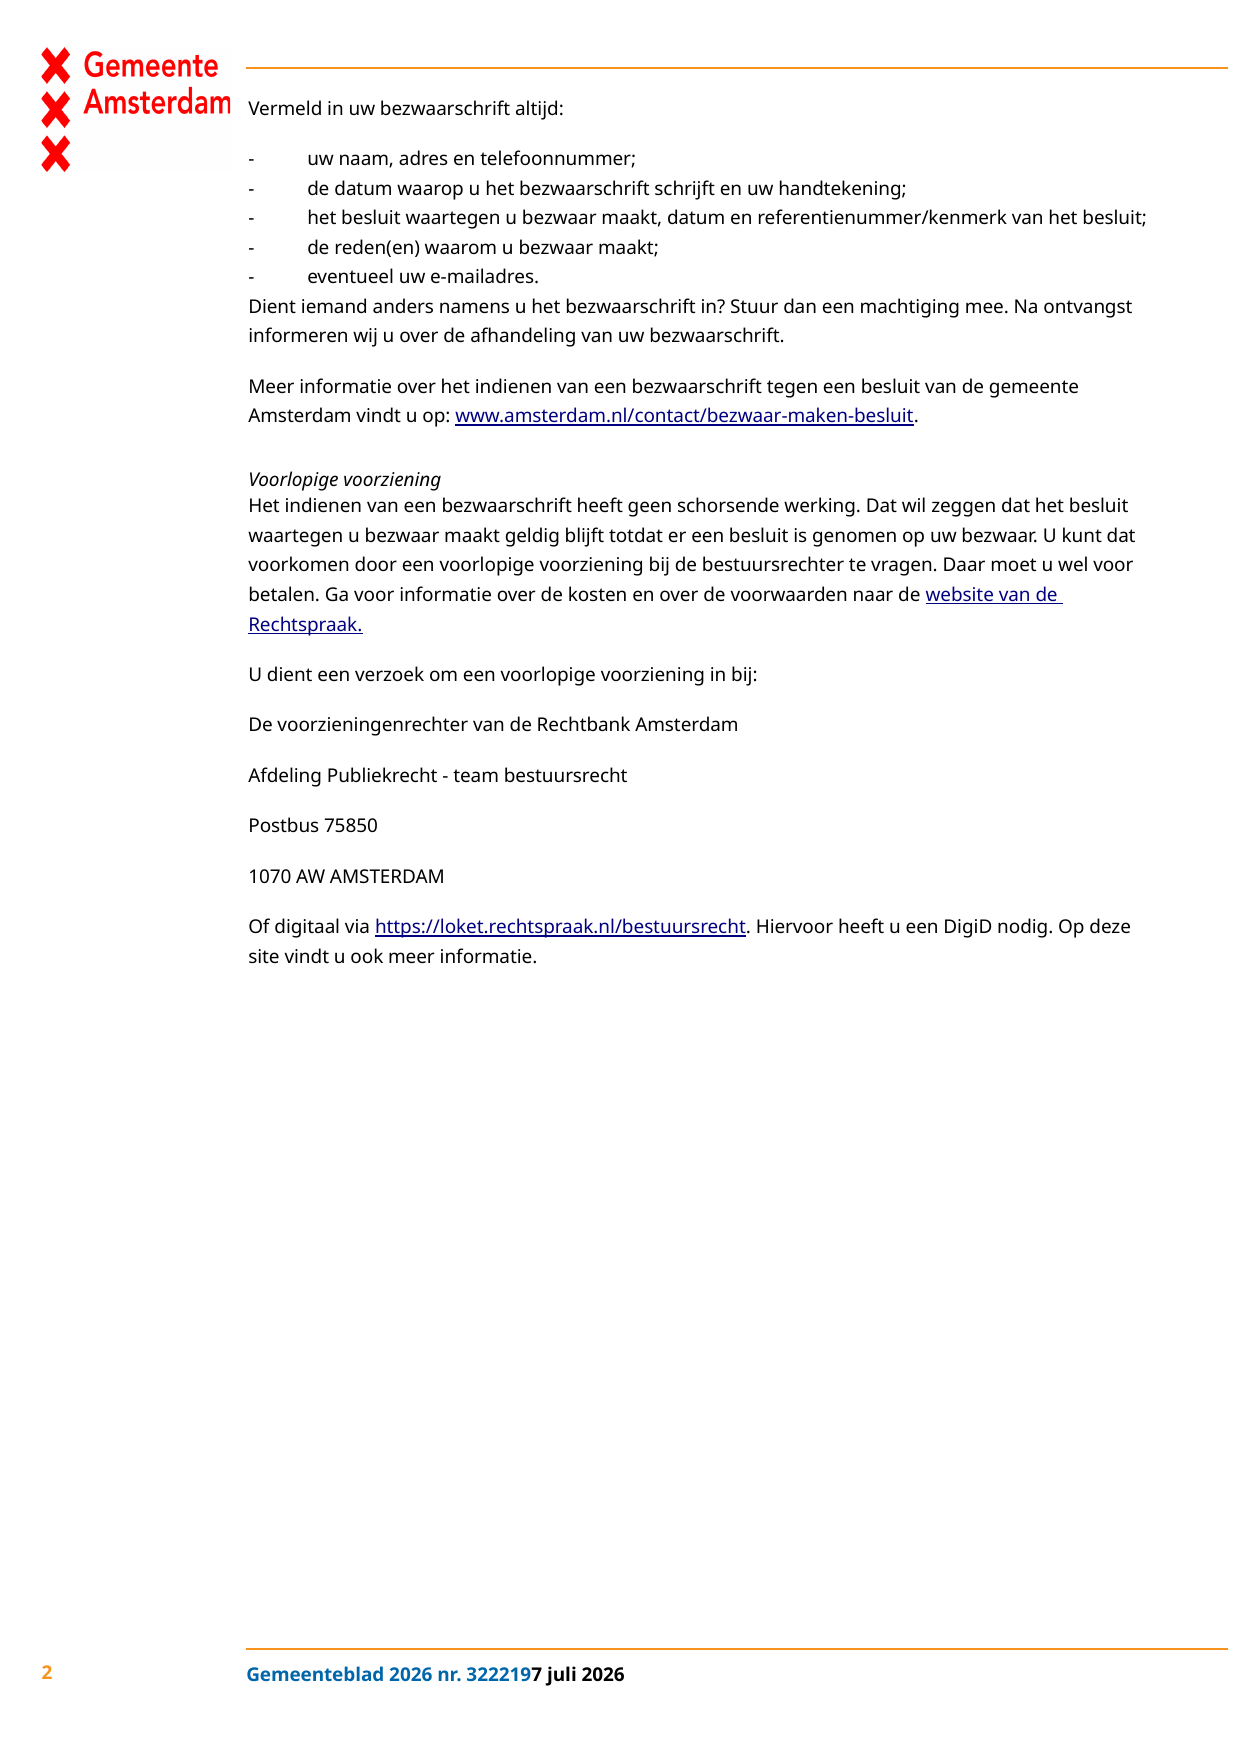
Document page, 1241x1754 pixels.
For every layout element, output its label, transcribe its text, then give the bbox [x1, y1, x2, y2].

list uw naam, adres en telefoonnummer; [248, 145, 1152, 171]
text Vermeld in uw bezwaarschrift altijd: [248, 95, 1152, 121]
text Afdeling Publiekrecht - team bestuursrecht [248, 762, 1152, 788]
text Het indienen van een bezwaarschrift heeft geen schorsende werking. Dat wil zeggen dat het besluit waartegen u bezwaar maakt geldig blijft totdat er een besluit is genomen op uw bezwaar. U kunt dat voorkomen door een voorlopige voorziening bij de bestuursrechter te vragen. Daar moet u wel voor betalen. Ga voor informatie over de kosten en over de voorwaarden naar de website van de Rechtspraak. [248, 492, 1152, 636]
text Meer informatie over het indienen van een bezwaarschrift tegen een besluit van de gemeente Amsterdam vindt u op: www.amsterdam.nl/contact/bezwaar-maken-besluit. [248, 373, 1152, 428]
list eventueel uw e-mailadres. [248, 263, 1152, 289]
list de datum waarop u het bezwaarschrift schrijft en uw handtekening; [248, 175, 1152, 201]
text U dient een verzoek om een voorlopige voorziening in bij: [248, 661, 1152, 687]
text Of digitaal via https://loket.rechtspraak.nl/bestuursrecht. Hiervoor heeft u een DigiD nodig. Op deze site vindt u ook meer informatie. [248, 913, 1152, 968]
text Dient iemand anders namens u het bezwaarschrift in? Stuur dan een machtiging mee. Na ontvangst informeren wij u over de afhandeling van uw bezwaarschrift. [248, 293, 1152, 348]
text 1070 AW AMSTERDAM [248, 863, 1152, 888]
text De voorzieningenrechter van de Rechtbank Amsterdam [248, 712, 1152, 737]
list de reden(en) waarom u bezwaar maakt; [248, 234, 1152, 260]
picture [41, 47, 231, 172]
text Voorlopige voorziening [248, 467, 1152, 492]
list het besluit waartegen u bezwaar maakt, datum en referentienummer/kenmerk van het besluit; [248, 204, 1152, 230]
text Postbus 75850 [248, 812, 1152, 838]
